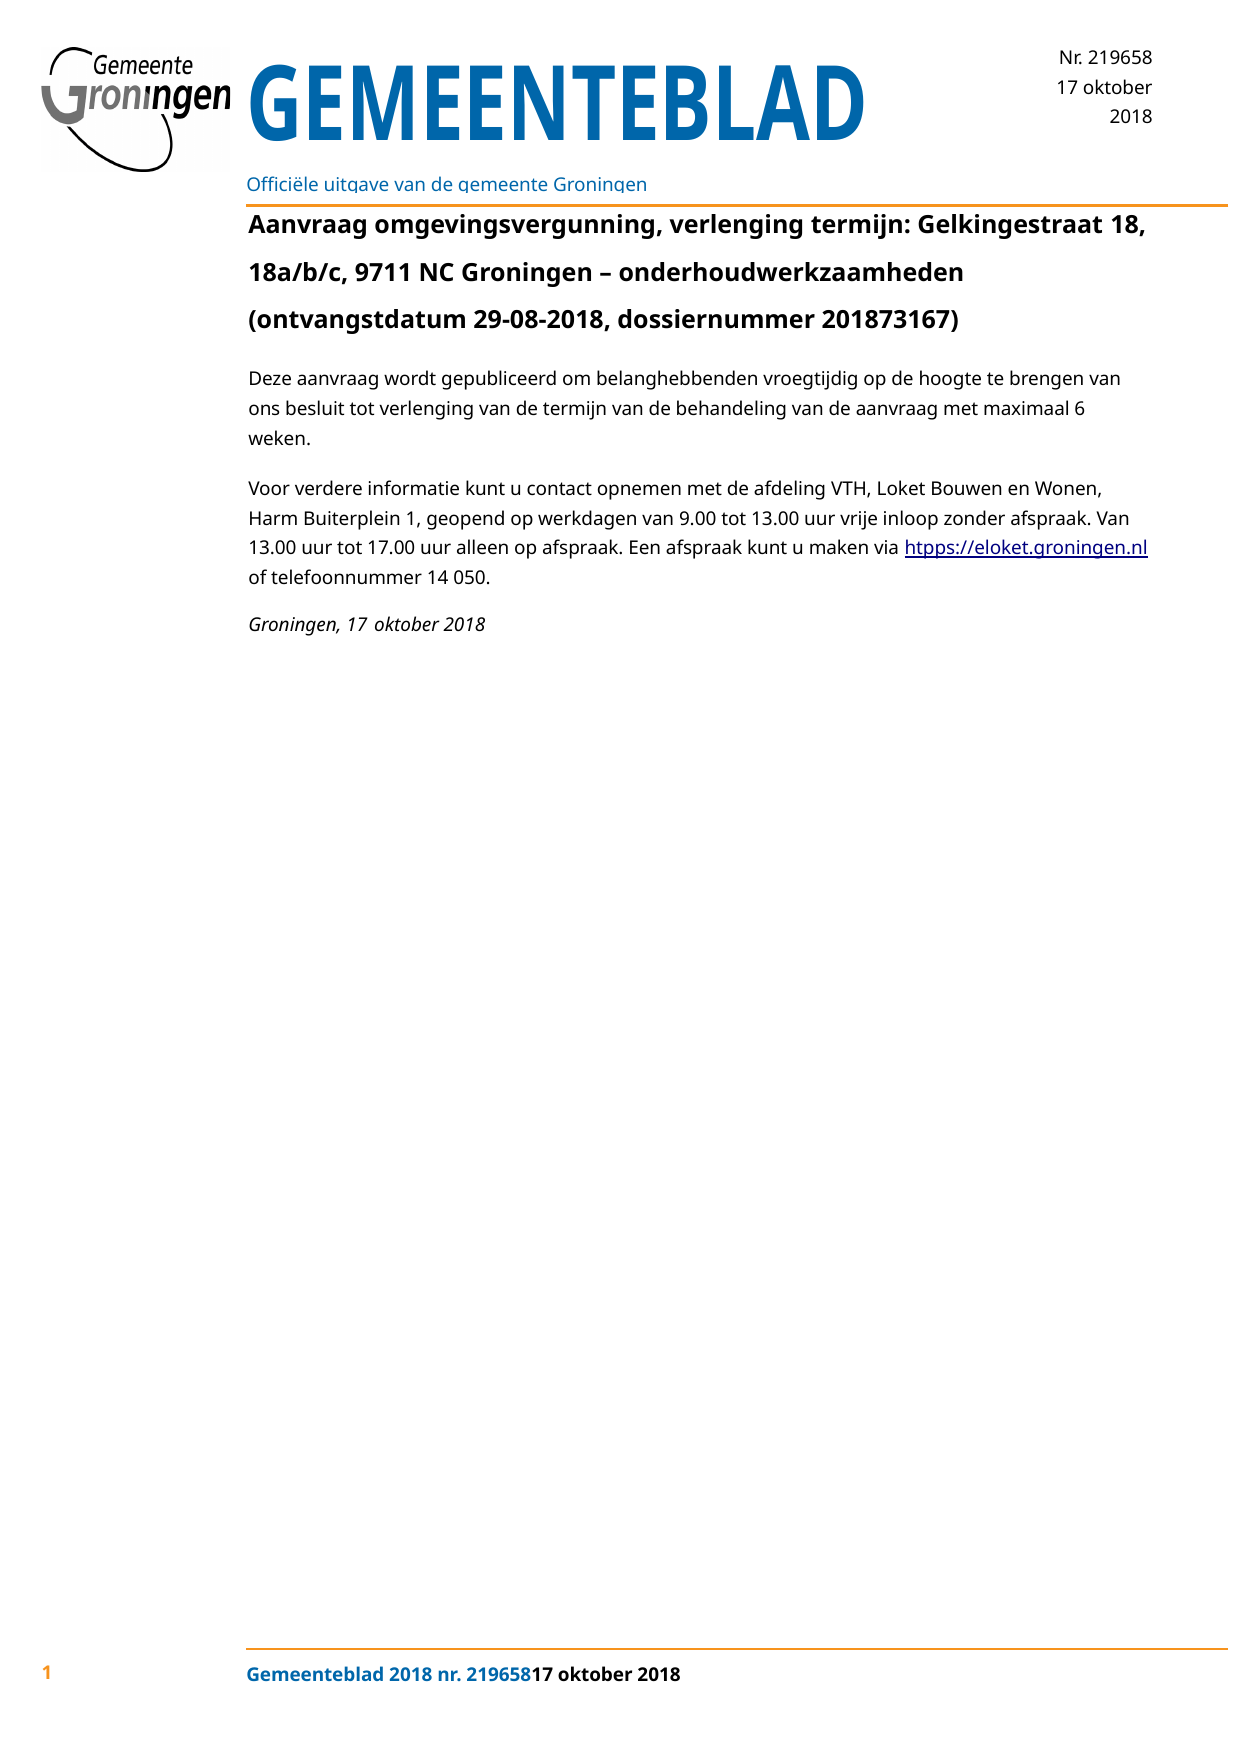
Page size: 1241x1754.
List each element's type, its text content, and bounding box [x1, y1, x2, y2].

text Groningen, 17 oktober 2018 [248, 612, 1152, 637]
picture [41, 47, 231, 172]
text Voor verdere informatie kunt u contact opnemen met de afdeling VTH, Loket Bouwen en Wonen, Harm Buiterplein 1, geopend op werkdagen van 9.00 tot 13.00 uur vrije inloop zonder afspraak. Van 13.00 uur tot 17.00 uur alleen op afspraak. Een afspraak kunt u maken via htpps://eloket.groningen.nl of telefoonnummer 14 050. [248, 475, 1152, 589]
text Aanvraag omgevingsvergunning, verlenging termijn: Gelkingestraat 18, 18a/b/c, 9711 NC Groningen – onderhoudwerkzaamheden (ontvangstdatum 29-08-2018, dossiernummer 201873167) [248, 207, 1152, 336]
text Deze aanvraag wordt gepubliceerd om belanghebbenden vroegtijdig op de hoogte te brengen van ons besluit tot verlenging van de termijn van de behandeling van de aanvraag met maximaal 6 weken. [248, 366, 1152, 450]
